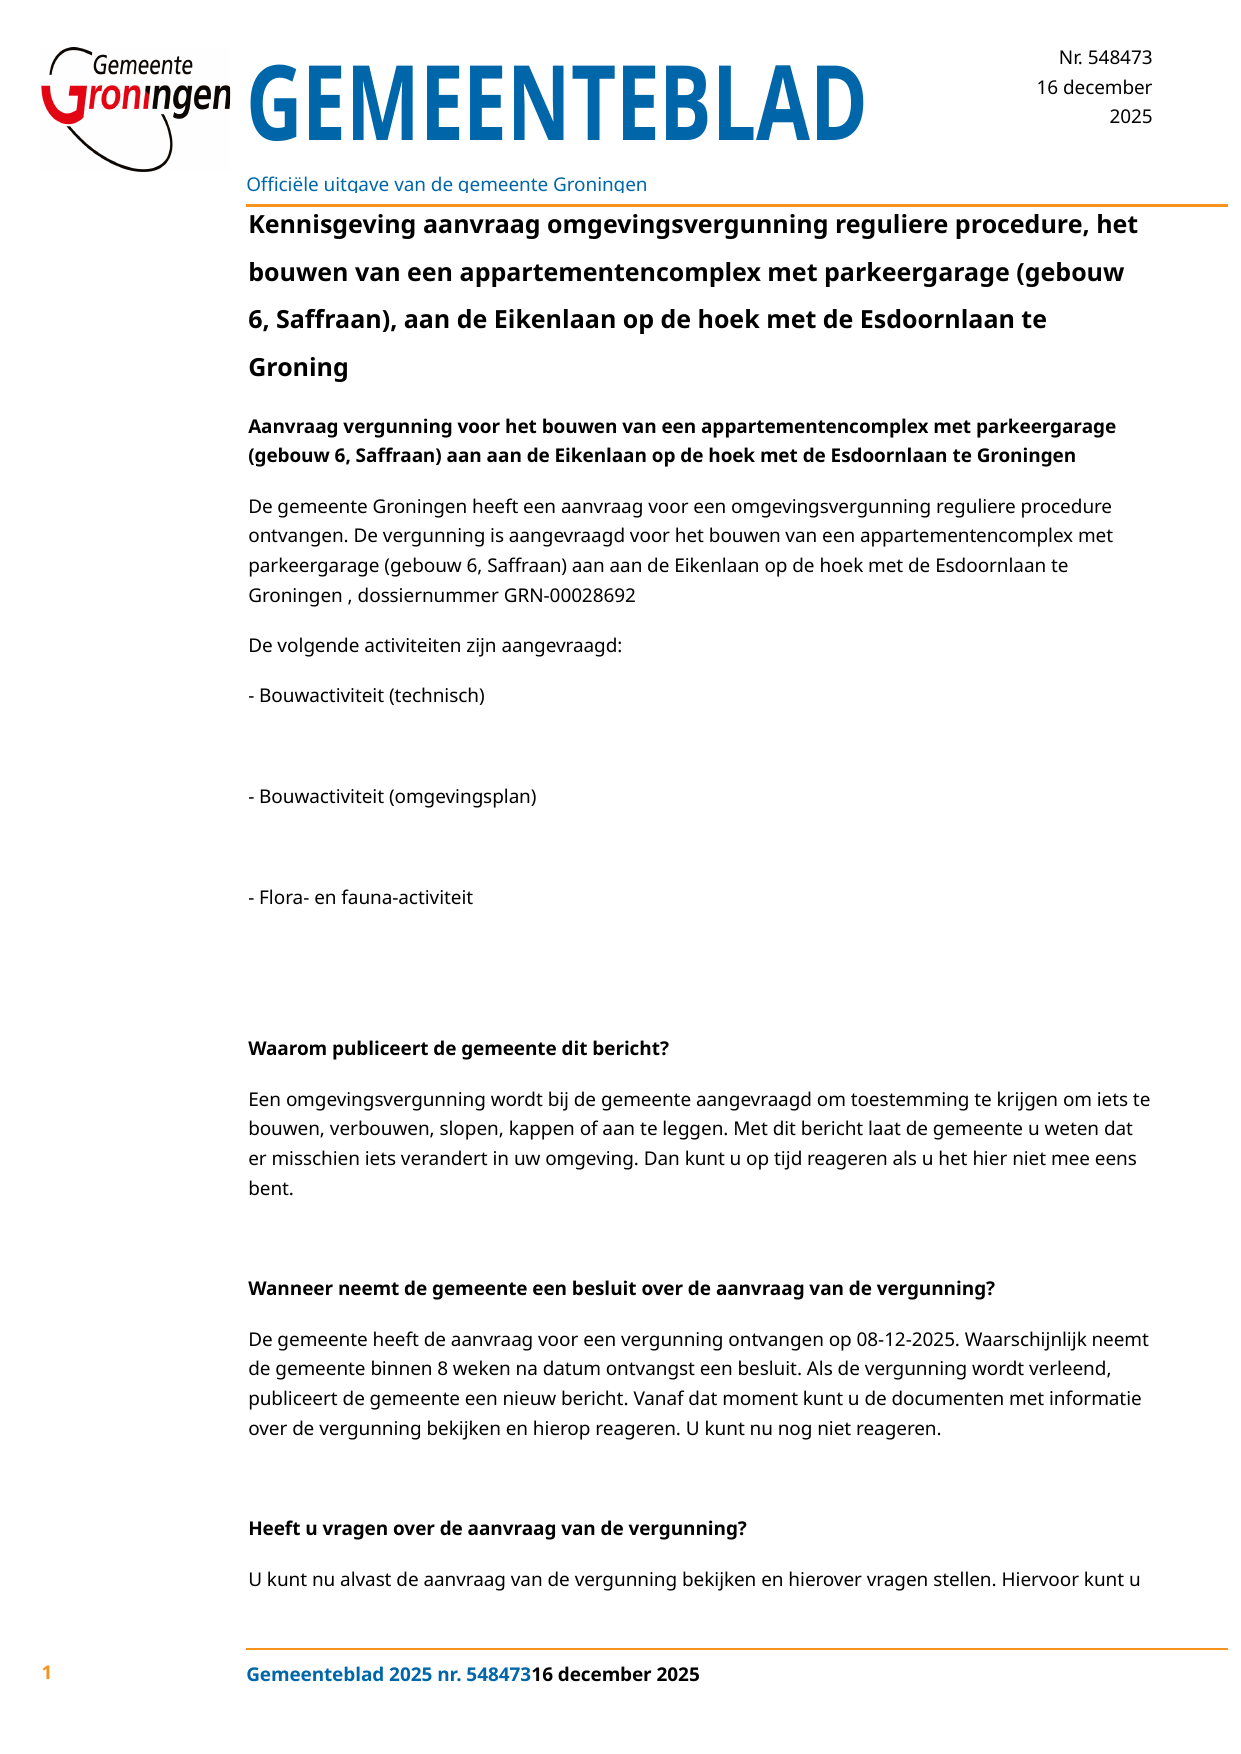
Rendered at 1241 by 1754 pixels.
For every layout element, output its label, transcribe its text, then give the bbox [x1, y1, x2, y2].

text Aanvraag vergunning voor het bouwen van een appartementencomplex met parkeergarage (gebouw 6, Saffraan) aan aan de Eikenlaan op de hoek met de Esdoornlaan te Groningen [248, 413, 1152, 468]
text - Bouwactiviteit (omgevingsplan) [248, 783, 1152, 809]
text De volgende activiteiten zijn aangevraagd: [248, 632, 1152, 658]
text U kunt nu alvast de aanvraag van de vergunning bekijken en hierover vragen stellen. Hiervoor kunt u [248, 1566, 1152, 1592]
text Wanneer neemt de gemeente een besluit over de aanvraag van de vergunning? [248, 1276, 1152, 1301]
text Heeft u vragen over de aanvraag van de vergunning? [248, 1516, 1152, 1541]
text Waarom publiceert de gemeente dit bericht? [248, 1036, 1152, 1061]
text De gemeente heeft de aanvraag voor een vergunning ontvangen op 08-12-2025. Waarschijnlijk neemt de gemeente binnen 8 weken na datum ontvangst een besluit. Als de vergunning wordt verleend, publiceert de gemeente een nieuw bericht. Vanaf dat moment kunt u de documenten met informatie over de vergunning bekijken en hierop reageren. U kunt nu nog niet reageren. [248, 1326, 1152, 1441]
text - Flora- en fauna-activiteit [248, 884, 1152, 910]
picture [41, 47, 231, 172]
text De gemeente Groningen heeft een aanvraag voor een omgevingsvergunning reguliere procedure ontvangen. De vergunning is aangevraagd voor het bouwen van een appartementencomplex met parkeergarage (gebouw 6, Saffraan) aan aan de Eikenlaan op de hoek met de Esdoornlaan te Groningen , dossiernummer GRN-00028692 [248, 493, 1152, 608]
text Een omgevingsvergunning wordt bij de gemeente aangevraagd om toestemming te krijgen om iets te bouwen, verbouwen, slopen, kappen of aan te leggen. Met dit bericht laat de gemeente u weten dat er misschien iets verandert in uw omgeving. Dan kunt u op tijd reageren als u het hier niet mee eens bent. [248, 1086, 1152, 1201]
text Kennisgeving aanvraag omgevingsvergunning reguliere procedure, het bouwen van een appartementencomplex met parkeergarage (gebouw 6, Saffraan), aan de Eikenlaan op de hoek met de Esdoornlaan te Groning [248, 207, 1152, 384]
text - Bouwactiviteit (technisch) [248, 683, 1152, 708]
